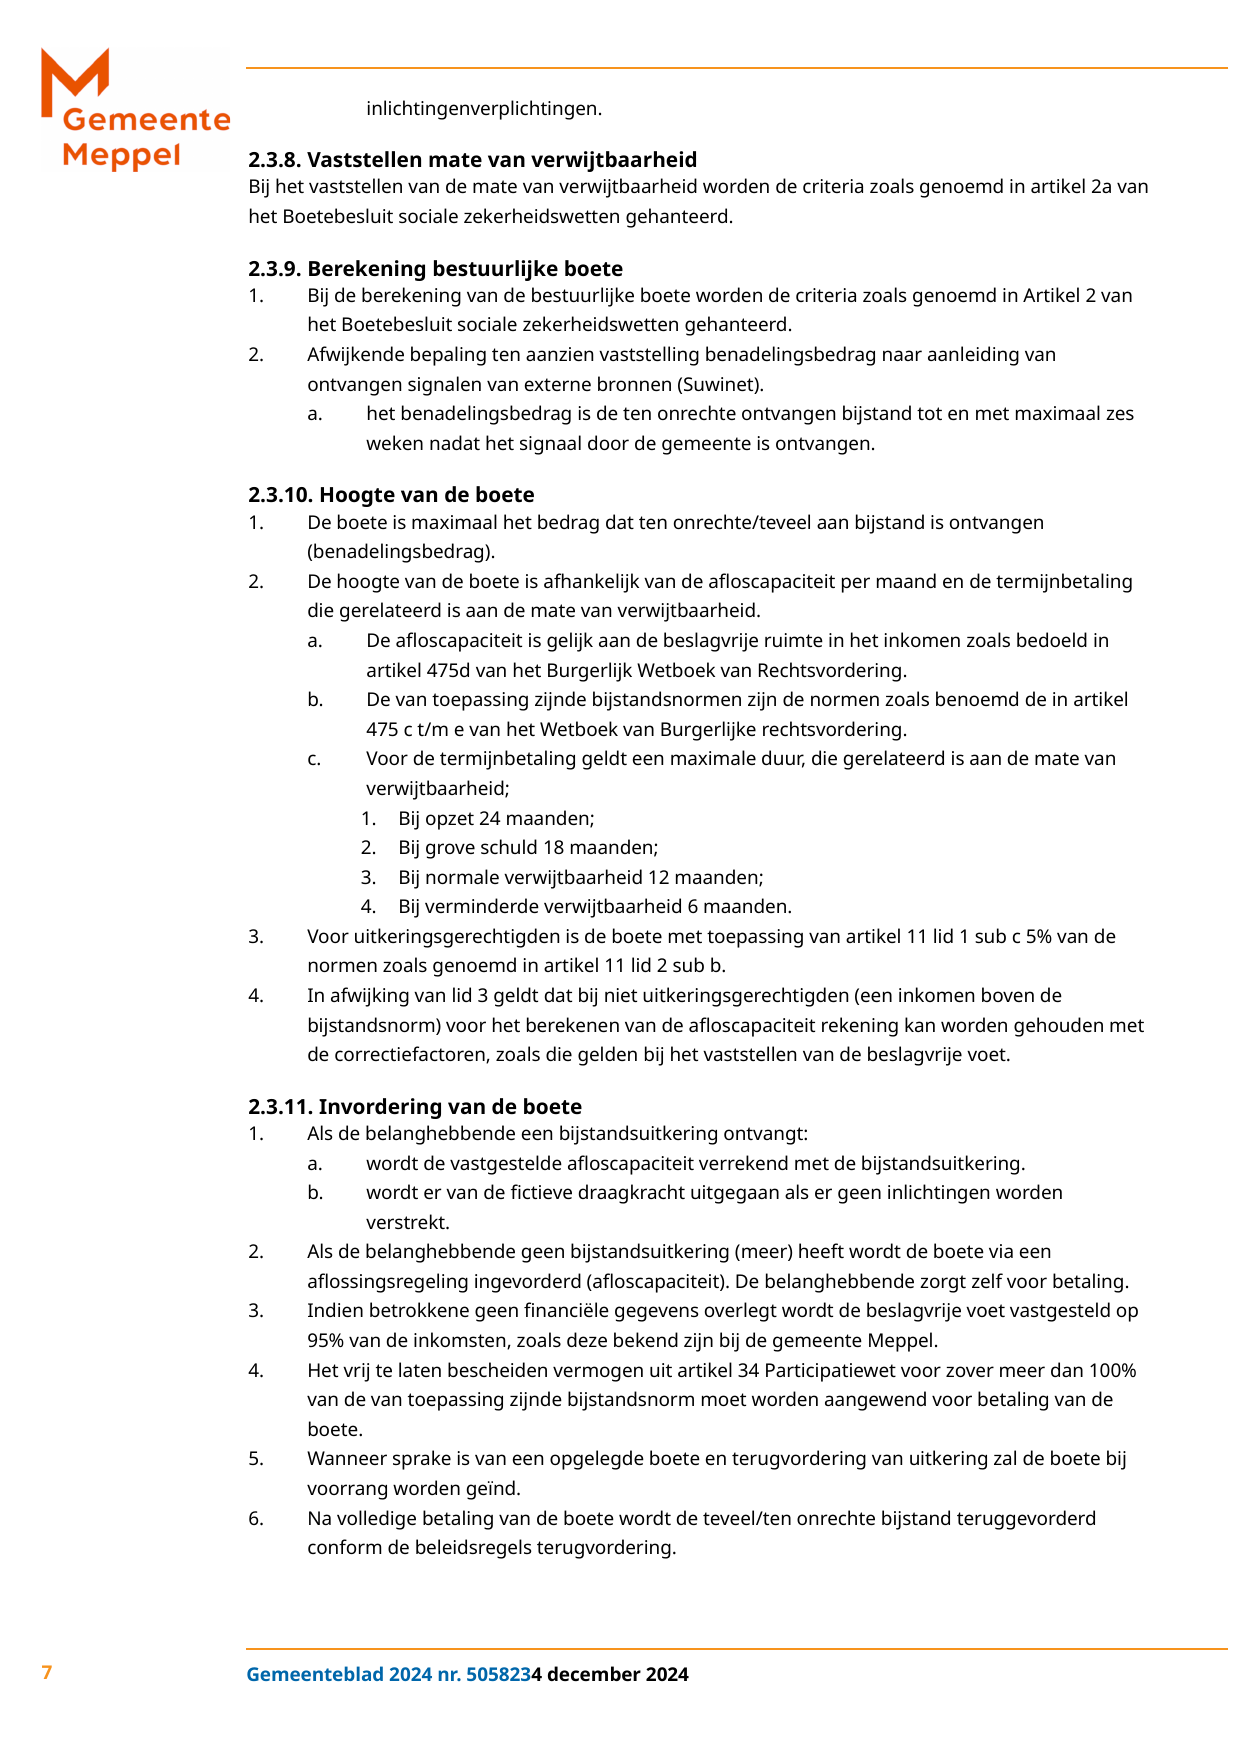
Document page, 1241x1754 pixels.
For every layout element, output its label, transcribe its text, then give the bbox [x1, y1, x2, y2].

list Als de belanghebbende geen bijstandsuitkering (meer) heeft wordt de boete via een aflossingsregeling ingevorderd (afloscapaciteit). De belanghebbende zorgt zelf voor betaling. [248, 1238, 1152, 1294]
list Als de belanghebbende een bijstandsuitkering ontvangt: [248, 1120, 1152, 1146]
list De boete is maximaal het bedrag dat ten onrechte/teveel aan bijstand is ontvangen (benadelingsbedrag). [248, 509, 1152, 564]
list Voor de termijnbetaling geldt een maximale duur, die gerelateerd is aan de mate van verwijtbaarheid; [307, 746, 1152, 801]
list het benadelingsbedrag is de ten onrechte ontvangen bijstand tot en met maximaal zes weken nadat het signaal door de gemeente is ontvangen. [307, 400, 1152, 456]
text 2.3.10. Hoogte van de boete [248, 480, 1152, 509]
text 2.3.11. Invordering van de boete [248, 1092, 1152, 1120]
list De afloscapaciteit is gelijk aan de beslagvrije ruimte in het inkomen zoals bedoeld in artikel 475d van het Burgerlijk Wetboek van Rechtsvordering. [307, 627, 1152, 682]
text 2.3.8. Vaststellen mate van verwijtbaarheid [248, 145, 1152, 174]
list Voor uitkeringsgerechtigden is de boete met toepassing van artikel 11 lid 1 sub c 5% van de normen zoals genoemd in artikel 11 lid 2 sub b. [248, 923, 1152, 978]
list Indien betrokkene geen financiële gegevens overlegt wordt de beslagvrije voet vastgesteld op 95% van de inkomsten, zoals deze bekend zijn bij de gemeente Meppel. [248, 1298, 1152, 1353]
list wordt er van de fictieve draagkracht uitgegaan als er geen inlichtingen worden verstrekt. [307, 1179, 1152, 1235]
list De hoogte van de boete is afhankelijk van de afloscapaciteit per maand en de termijnbetaling die gerelateerd is aan de mate van verwijtbaarheid. [248, 568, 1152, 623]
list Na volledige betaling van de boete wordt de teveel/ten onrechte bijstand teruggevorderd conform de beleidsregels terugvordering. [248, 1505, 1152, 1560]
picture [41, 47, 231, 172]
list Bij grove schuld 18 maanden; [361, 834, 1152, 860]
text 2.3.9. Berekening bestuurlijke boete [248, 254, 1152, 282]
list Bij de berekening van de bestuurlijke boete worden de criteria zoals genoemd in Artikel 2 van het Boetebesluit sociale zekerheidswetten gehanteerd. [248, 282, 1152, 337]
list Het vrij te laten bescheiden vermogen uit artikel 34 Participatiewet voor zover meer dan 100% van de van toepassing zijnde bijstandsnorm moet worden aangewend voor betaling van de boete. [248, 1357, 1152, 1442]
list Afwijkende bepaling ten aanzien vaststelling benadelingsbedrag naar aanleiding van ontvangen signalen van externe bronnen (Suwinet). [248, 341, 1152, 397]
list Bij opzet 24 maanden; [361, 805, 1152, 830]
list Bij normale verwijtbaarheid 12 maanden; [361, 864, 1152, 889]
list inlichtingenverplichtingen. [307, 95, 1152, 121]
text Bij het vaststellen van de mate van verwijtbaarheid worden de criteria zoals genoemd in artikel 2a van het Boetebesluit sociale zekerheidswetten gehanteerd. [248, 174, 1152, 229]
list Bij verminderde verwijtbaarheid 6 maanden. [361, 893, 1152, 919]
list De van toepassing zijnde bijstandsnormen zijn de normen zoals benoemd de in artikel 475 c t/m e van het Wetboek van Burgerlijke rechtsvordering. [307, 686, 1152, 742]
list Wanneer sprake is van een opgelegde boete en terugvordering van uitkering zal de boete bij voorrang worden geïnd. [248, 1446, 1152, 1501]
list In afwijking van lid 3 geldt dat bij niet uitkeringsgerechtigden (een inkomen boven de bijstandsnorm) voor het berekenen van de afloscapaciteit rekening kan worden gehouden met de correctiefactoren, zoals die gelden bij het vaststellen van de beslagvrije voet. [248, 982, 1152, 1067]
list wordt de vastgestelde afloscapaciteit verrekend met de bijstandsuitkering. [307, 1150, 1152, 1176]
